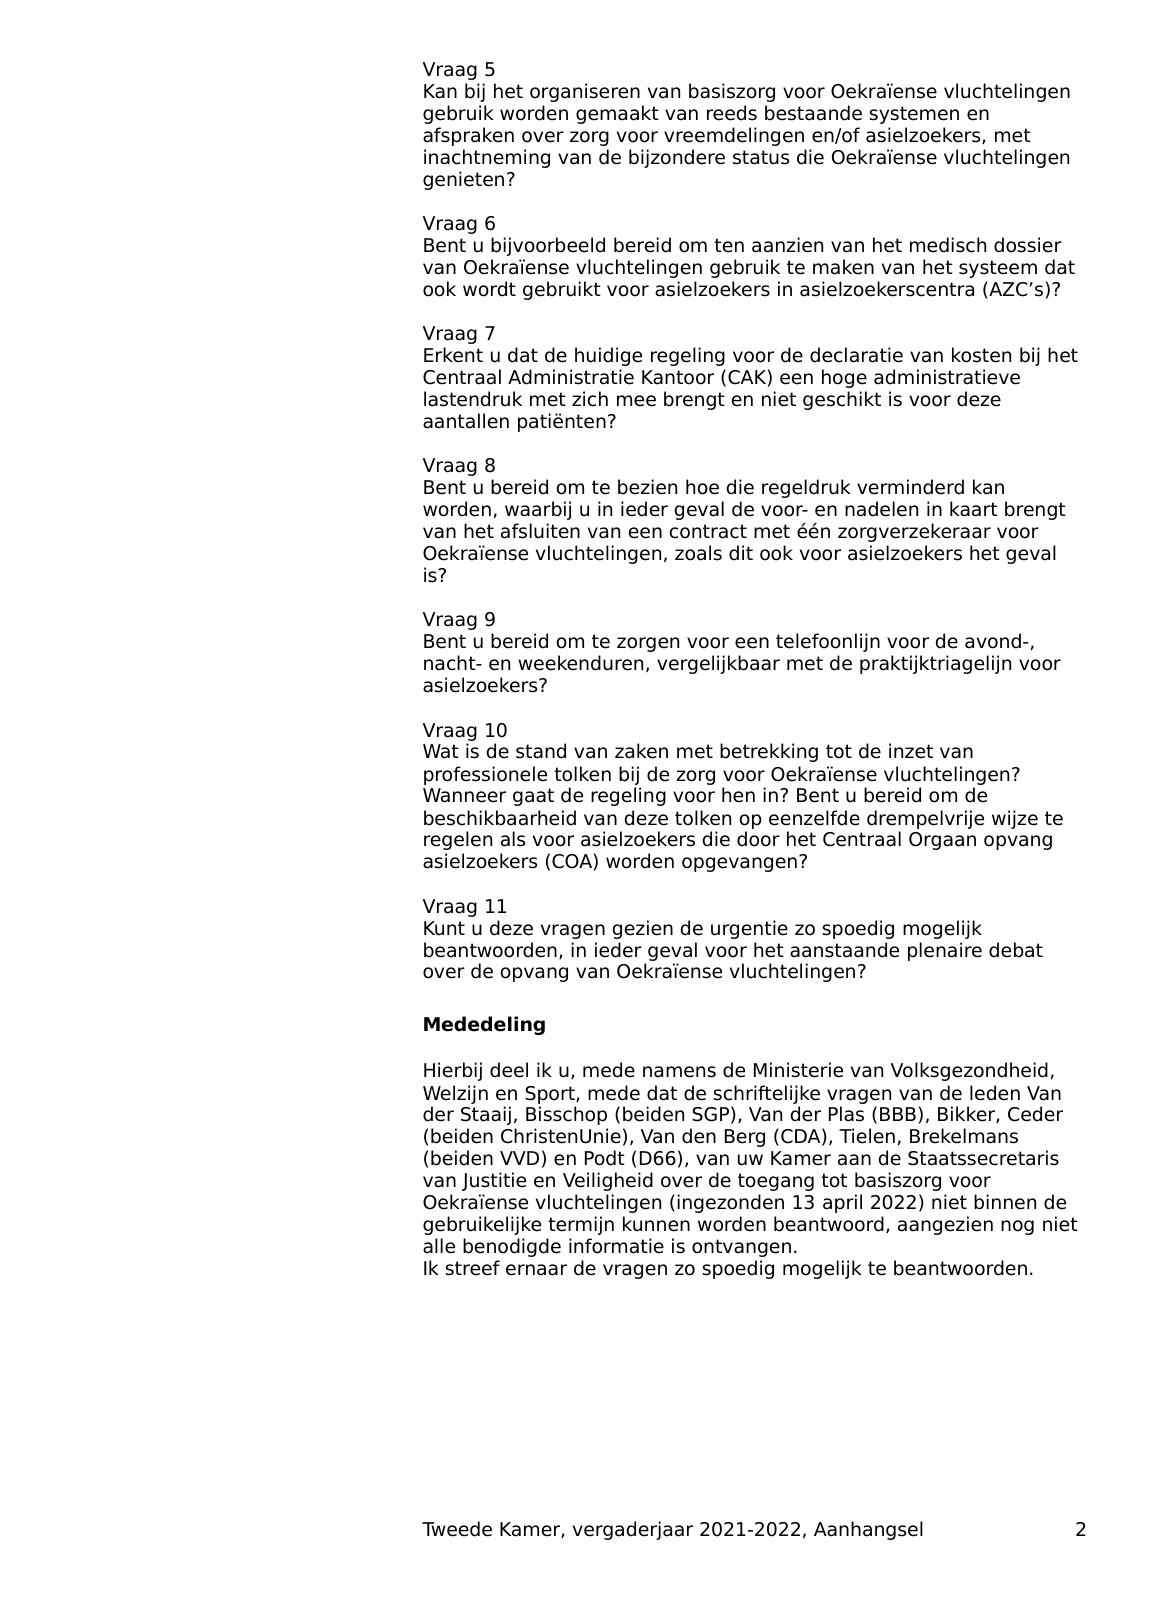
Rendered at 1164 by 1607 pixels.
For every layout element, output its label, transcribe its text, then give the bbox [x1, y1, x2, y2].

text Vraag 11 [422, 896, 1087, 917]
text Kunt u deze vragen gezien de urgentie zo spoedig mogelijk beantwoorden, in ieder geval voor het aanstaande plenaire debat over de opvang van Oekraïense vluchtelingen? [422, 917, 1087, 983]
text Vraag 9 [422, 609, 1087, 631]
text Vraag 8 [422, 455, 1087, 477]
subtitle Mededeling [422, 1013, 1087, 1035]
text Vraag 5 [422, 59, 1087, 81]
text Vraag 10 [422, 719, 1087, 741]
text Bent u bereid om te bezien hoe die regeldruk verminderd kan worden, waarbij u in ieder geval de voor- en nadelen in kaart brengt van het afsluiten van een contract met één zorgverzekeraar voor Oekraïense vluchtelingen, zoals dit ook voor asielzoekers het geval is? [422, 477, 1087, 587]
text Bent u bijvoorbeeld bereid om ten aanzien van het medisch dossier van Oekraïense vluchtelingen gebruik te maken van het systeem dat ook wordt gebruikt voor asielzoekers in asielzoekerscentra (AZC’s)? [422, 235, 1087, 301]
text Wat is de stand van zaken met betrekking tot de inzet van professionele tolken bij de zorg voor Oekraïense vluchtelingen? Wanneer gaat de regeling voor hen in? Bent u bereid om de beschikbaarheid van deze tolken op eenzelfde drempelvrije wijze te regelen als voor asielzoekers die door het Centraal Orgaan opvang asielzoekers (COA) worden opgevangen? [422, 741, 1087, 873]
text Vraag 6 [422, 213, 1087, 235]
text Hierbij deel ik u, mede namens de Ministerie van Volksgezondheid, Welzijn en Sport, mede dat de schriftelijke vragen van de leden Van der Staaij, Bisschop (beiden SGP), Van der Plas (BBB), Bikker, Ceder (beiden ChristenUnie), Van den Berg (CDA), Tielen, Brekelmans (beiden VVD) en Podt (D66), van uw Kamer aan de Staatssecretaris van Justitie en Veiligheid over de toegang tot basiszorg voor Oekraïense vluchtelingen (ingezonden 13 april 2022) niet binnen de gebruikelijke termijn kunnen worden beantwoord, aangezien nog niet alle benodigde informatie is ontvangen. [422, 1060, 1087, 1258]
text Bent u bereid om te zorgen voor een telefoonlijn voor de avond-, nacht- en weekenduren, vergelijkbaar met de praktijktriagelijn voor asielzoekers? [422, 631, 1087, 697]
text Vraag 7 [422, 323, 1087, 345]
text Kan bij het organiseren van basiszorg voor Oekraïense vluchtelingen gebruik worden gemaakt van reeds bestaande systemen en afspraken over zorg voor vreemdelingen en/of asielzoekers, met inachtneming van de bijzondere status die Oekraïense vluchtelingen genieten? [422, 81, 1087, 191]
text Erkent u dat de huidige regeling voor de declaratie van kosten bij het Centraal Administratie Kantoor (CAK) een hoge administratieve lastendruk met zich mee brengt en niet geschikt is voor deze aantallen patiënten? [422, 345, 1087, 433]
text Ik streef ernaar de vragen zo spoedig mogelijk te beantwoorden. [422, 1258, 1087, 1280]
